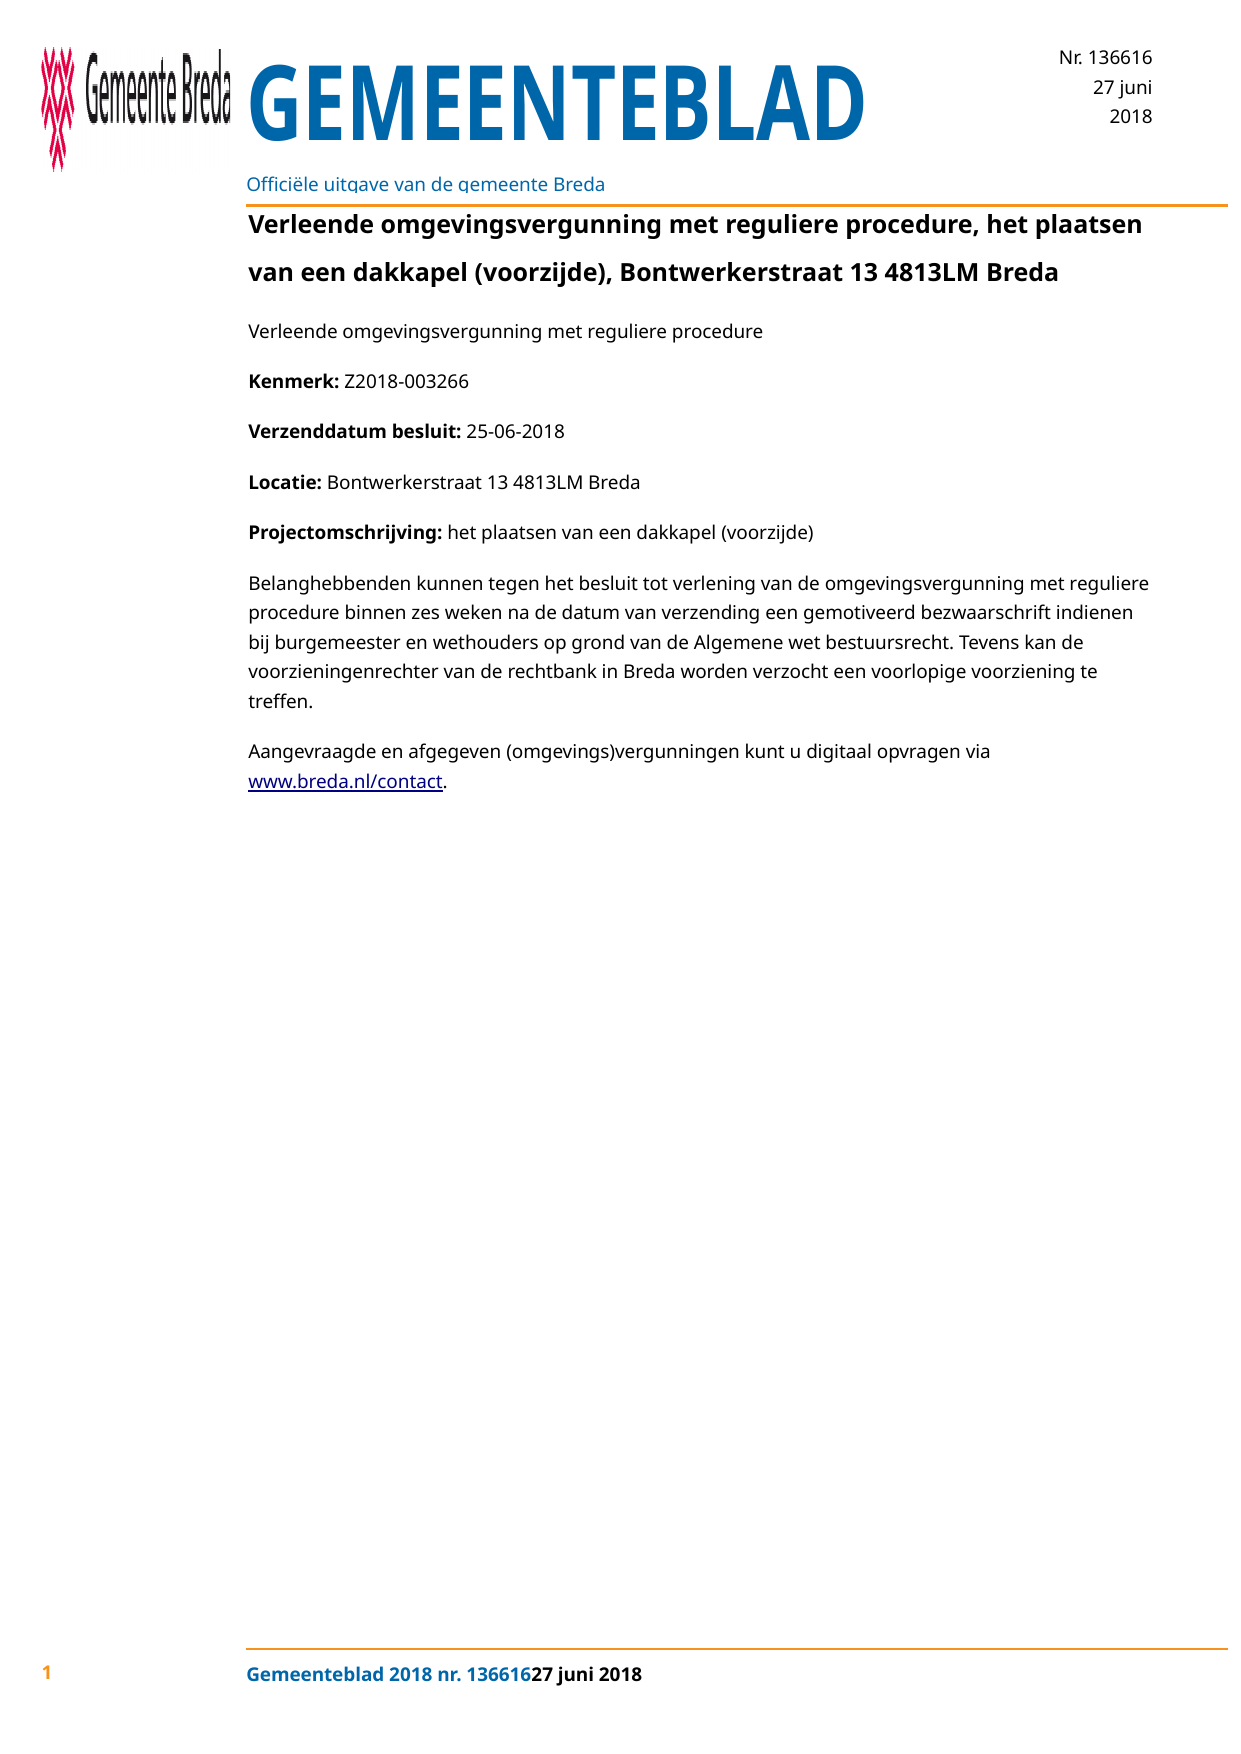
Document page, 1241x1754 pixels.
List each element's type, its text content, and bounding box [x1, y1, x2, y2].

text Belanghebbenden kunnen tegen het besluit tot verlening van de omgevingsvergunning met reguliere procedure binnen zes weken na de datum van verzending een gemotiveerd bezwaarschrift indienen bij burgemeester en wethouders op grond van de Algemene wet bestuursrecht. Tevens kan de voorzieningenrechter van de rechtbank in Breda worden verzocht een voorlopige voorziening te treffen. [248, 570, 1152, 714]
text Kenmerk: Z2018-003266 [248, 368, 1152, 394]
text Aangevraagde en afgegeven (omgevings)vergunningen kunt u digitaal opvragen via www.breda.nl/contact. [248, 739, 1152, 794]
text Verleende omgevingsvergunning met reguliere procedure [248, 318, 1152, 344]
text Projectomschrijving: het plaatsen van een dakkapel (voorzijde) [248, 519, 1152, 545]
text Verzenddatum besluit: 25-06-2018 [248, 419, 1152, 444]
text Verleende omgevingsvergunning met reguliere procedure, het plaatsen van een dakkapel (voorzijde), Bontwerkerstraat 13 4813LM Breda [248, 207, 1152, 288]
picture [41, 47, 231, 172]
text Locatie: Bontwerkerstraat 13 4813LM Breda [248, 469, 1152, 495]
